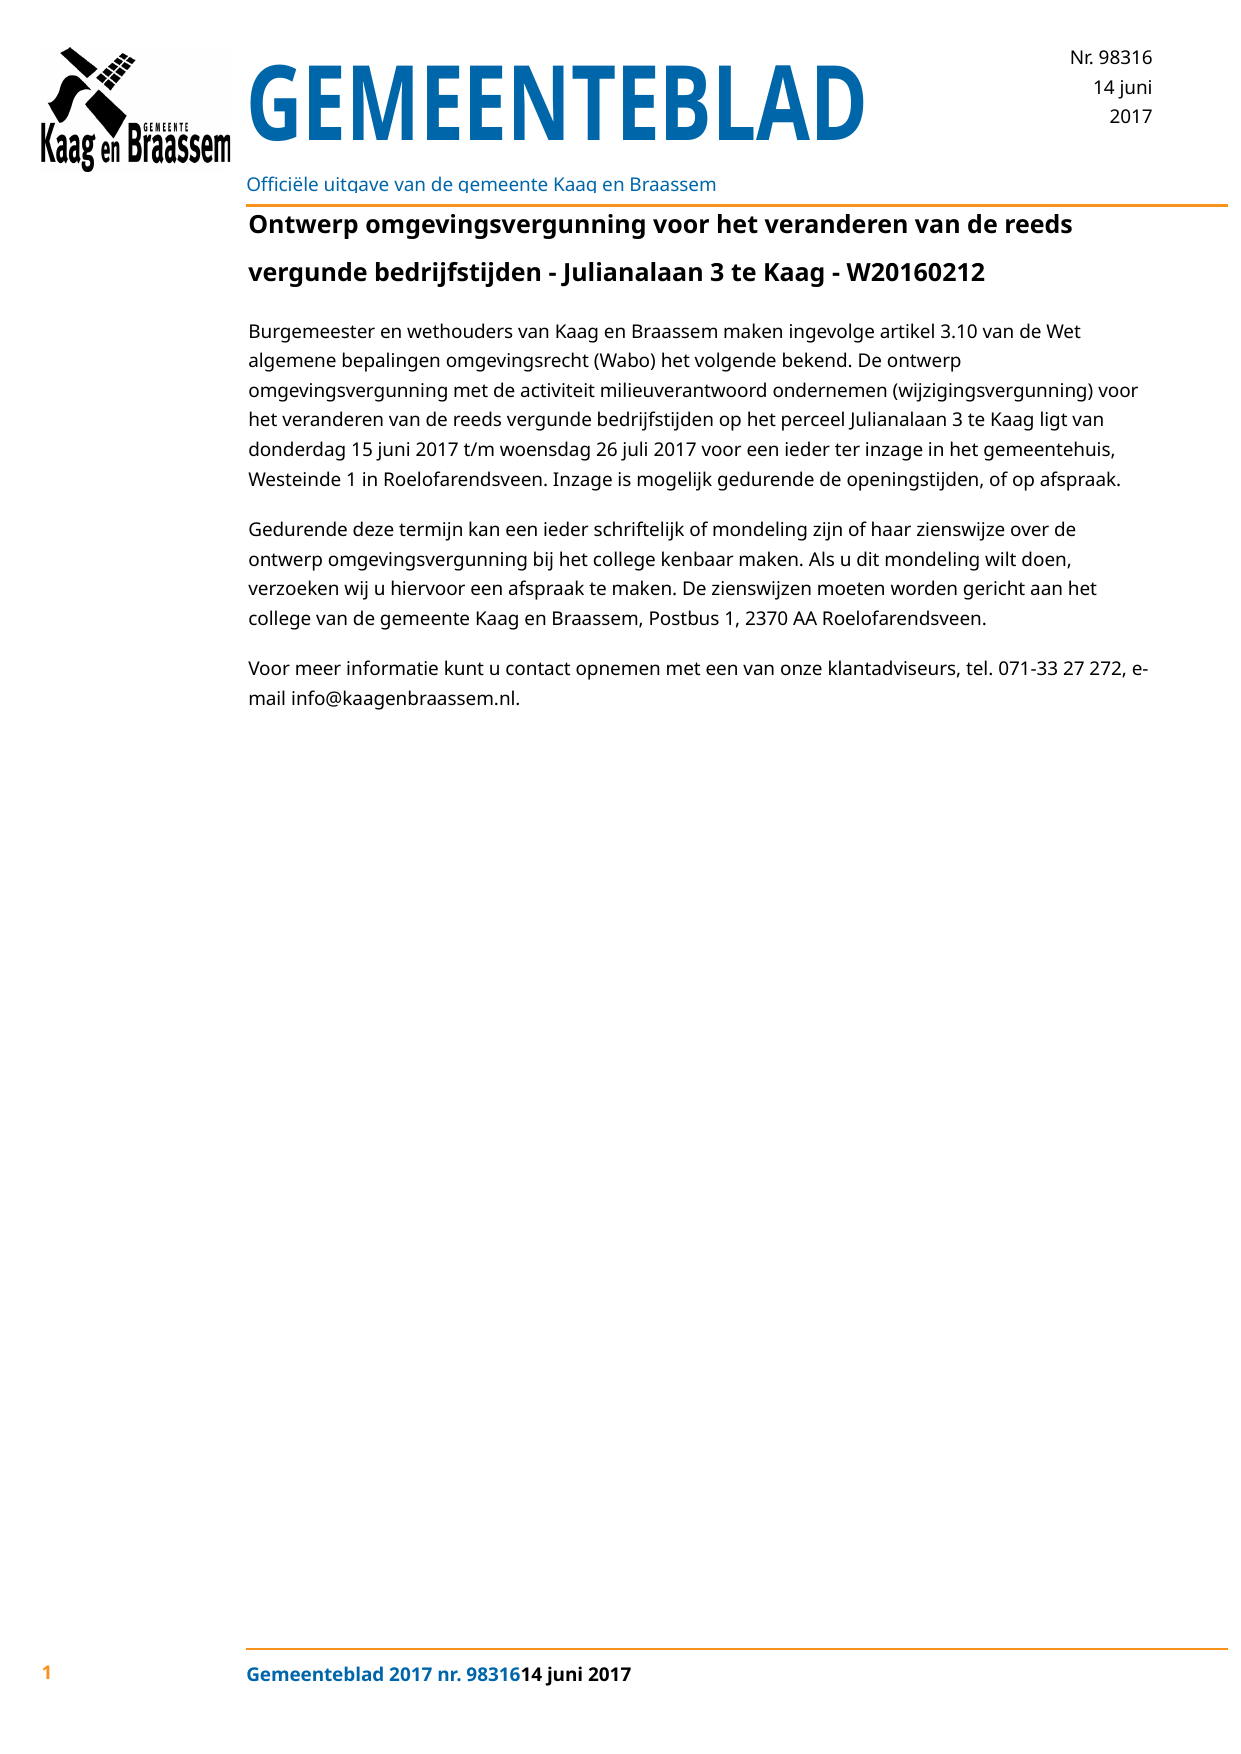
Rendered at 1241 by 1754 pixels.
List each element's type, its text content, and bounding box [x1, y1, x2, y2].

picture [41, 47, 231, 172]
text Burgemeester en wethouders van Kaag en Braassem maken ingevolge artikel 3.10 van de Wet algemene bepalingen omgevingsrecht (Wabo) het volgende bekend. De ontwerp omgevingsvergunning met de activiteit milieuverantwoord ondernemen (wijzigingsvergunning) voor het veranderen van de reeds vergunde bedrijfstijden op het perceel Julianalaan 3 te Kaag ligt van donderdag 15 juni 2017 t/m woensdag 26 juli 2017 voor een ieder ter inzage in het gemeentehuis, Westeinde 1 in Roelofarendsveen. Inzage is mogelijk gedurende de openingstijden, of op afspraak. [248, 318, 1152, 492]
text Ontwerp omgevingsvergunning voor het veranderen van de reeds vergunde bedrijfstijden - Julianalaan 3 te Kaag - W20160212 [248, 207, 1152, 288]
text Voor meer informatie kunt u contact opnemen met een van onze klantadviseurs, tel. 071-33 27 272, e-mail info@kaagenbraassem.nl. [248, 655, 1152, 711]
text Gedurende deze termijn kan een ieder schriftelijk of mondeling zijn of haar zienswijze over de ontwerp omgevingsvergunning bij het college kenbaar maken. Als u dit mondeling wilt doen, verzoeken wij u hiervoor een afspraak te maken. De zienswijzen moeten worden gericht aan het college van de gemeente Kaag en Braassem, Postbus 1, 2370 AA Roelofarendsveen. [248, 516, 1152, 631]
